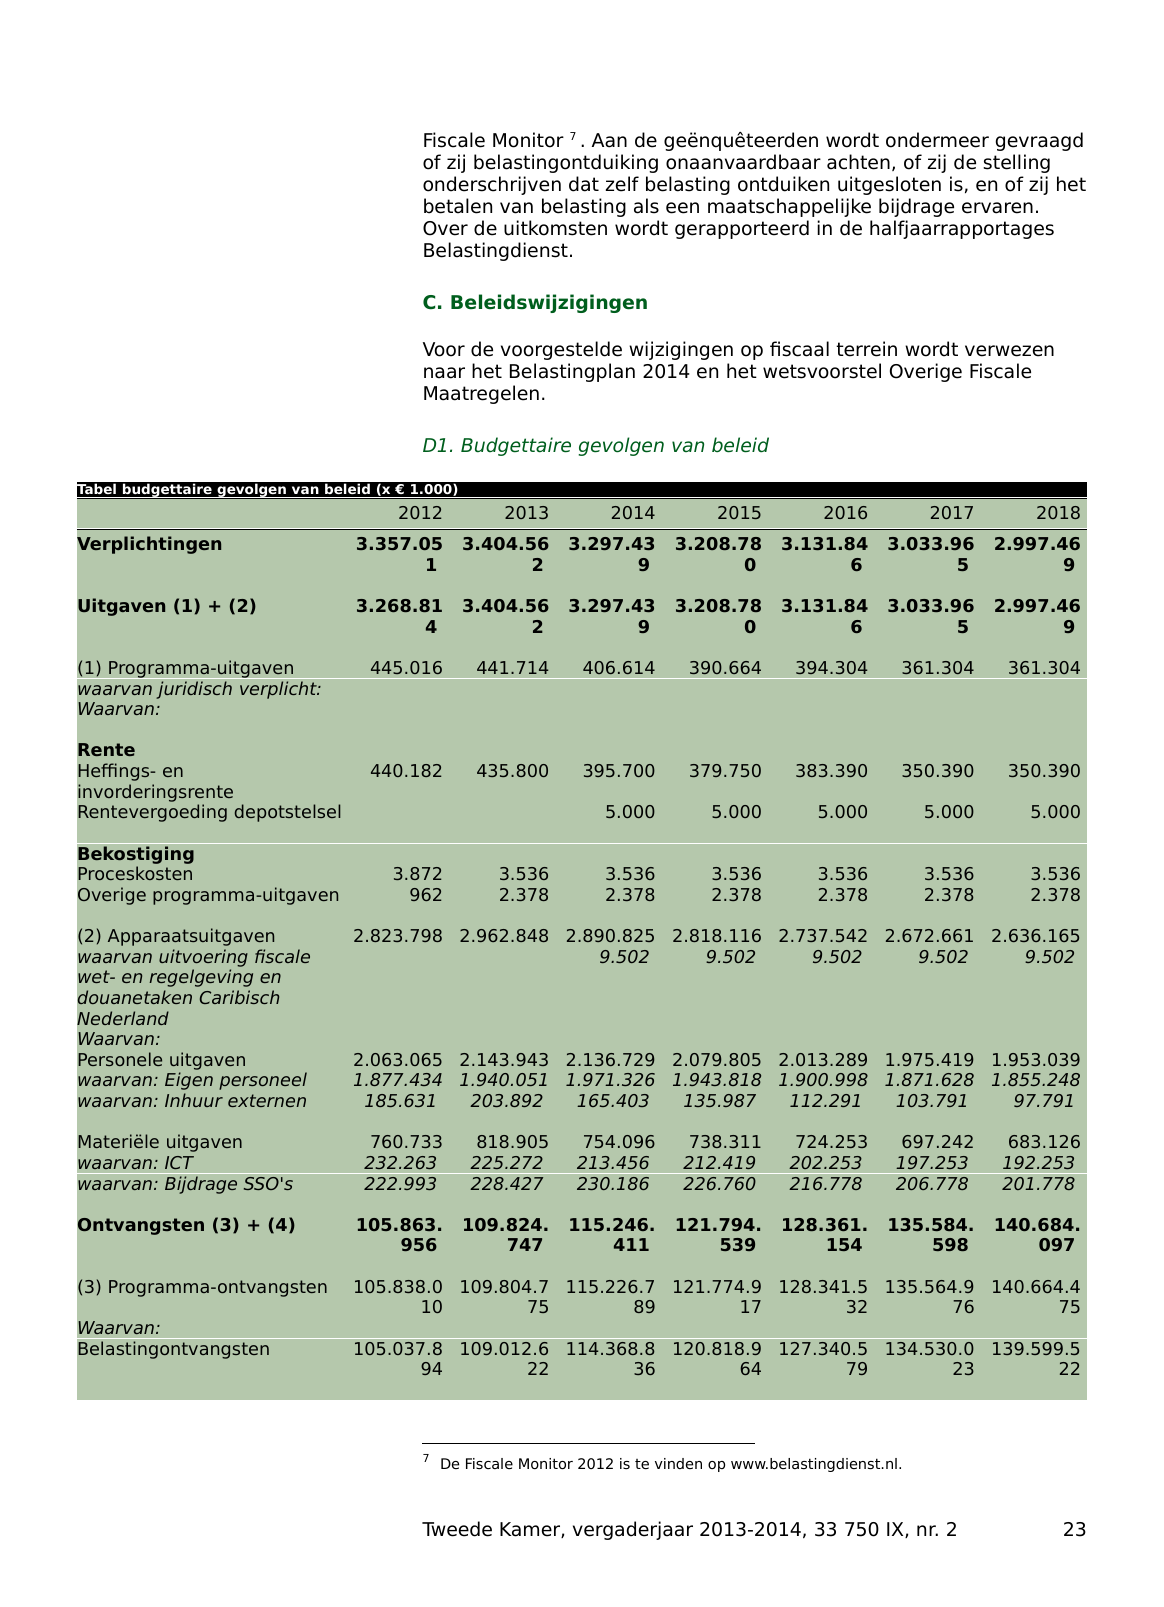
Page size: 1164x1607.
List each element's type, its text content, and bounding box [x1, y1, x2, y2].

table_cell 350.390 [980, 761, 1087, 802]
table_cell [661, 679, 768, 699]
table_cell 115.226.789 [555, 1277, 661, 1318]
table_cell [661, 699, 768, 720]
table_cell (2) Apparaatsuitgaven [77, 926, 342, 947]
table_cell [980, 823, 1087, 843]
table_cell 121.794.539 [661, 1215, 768, 1256]
table_cell 3.536 [768, 864, 874, 885]
table_cell 2.013.289 [768, 1050, 874, 1070]
table_cell 2014 [555, 499, 661, 528]
table_cell [449, 844, 555, 864]
table_cell [449, 1256, 555, 1277]
table_cell 3.536 [555, 864, 661, 885]
table_cell waarvan uitvoering fiscale wet- en regelgeving en douanetaken Caribisch Nederland [77, 947, 342, 1029]
subtitle C. Beleidswijzigingen [422, 292, 1087, 314]
table_cell 105.838.010 [343, 1277, 449, 1318]
table_cell [343, 679, 449, 699]
table_cell [661, 1380, 768, 1400]
table_cell 383.390 [768, 761, 874, 802]
table_cell 97.791 [980, 1091, 1087, 1112]
table_cell 120.818.964 [661, 1339, 768, 1380]
table_cell 1.900.998 [768, 1070, 874, 1091]
table_cell [768, 1194, 874, 1215]
table_cell 395.700 [555, 761, 661, 802]
table_cell [980, 1318, 1087, 1338]
table_cell [555, 905, 661, 926]
table_cell [343, 1256, 449, 1277]
table_cell [449, 740, 555, 761]
table_cell [874, 740, 980, 761]
table_cell 2.136.729 [555, 1050, 661, 1070]
table_cell 212.419 [661, 1153, 768, 1173]
table_cell 2.079.805 [661, 1050, 768, 1070]
table_cell [768, 679, 874, 699]
table_cell [874, 720, 980, 740]
table_cell 1.855.248 [980, 1070, 1087, 1091]
table_cell [77, 1194, 342, 1215]
table_cell [980, 720, 1087, 740]
table_cell 109.012.622 [449, 1339, 555, 1380]
table_cell 114.368.836 [555, 1339, 661, 1380]
table_cell 435.800 [449, 761, 555, 802]
table_cell [343, 1029, 449, 1050]
table_cell [555, 679, 661, 699]
table_cell 9.502 [555, 947, 661, 1029]
table_cell [768, 823, 874, 843]
table_cell 5.000 [555, 802, 661, 823]
table_cell [449, 802, 555, 823]
table_cell 2016 [768, 499, 874, 528]
table_cell waarvan: ICT [77, 1153, 342, 1173]
table_cell 818.905 [449, 1132, 555, 1153]
table_cell 724.253 [768, 1132, 874, 1153]
table_cell [77, 1380, 342, 1400]
table_cell [768, 699, 874, 720]
table_cell [449, 947, 555, 1029]
table_cell [980, 1380, 1087, 1400]
table_cell 2.636.165 [980, 926, 1087, 947]
table_cell 2.378 [768, 885, 874, 905]
table_cell [874, 905, 980, 926]
table_cell [343, 575, 449, 596]
table_cell [874, 1112, 980, 1132]
table_cell [874, 637, 980, 658]
table_cell [768, 637, 874, 658]
table_cell [343, 1380, 449, 1400]
table_cell Waarvan: [77, 1318, 342, 1338]
table_cell Ontvangsten (3) + (4) [77, 1215, 342, 1256]
table_cell 213.456 [555, 1153, 661, 1173]
table_cell 2.378 [874, 885, 980, 905]
table_cell 2.997.469 [980, 596, 1087, 637]
table_cell 216.778 [768, 1174, 874, 1194]
table_cell [449, 823, 555, 843]
table_cell [980, 1256, 1087, 1277]
table_cell 140.664.475 [980, 1277, 1087, 1318]
table_cell 2.737.542 [768, 926, 874, 947]
table_cell [980, 637, 1087, 658]
table_cell Waarvan: [77, 1029, 342, 1050]
table_cell [343, 905, 449, 926]
table_cell [343, 947, 449, 1029]
table_cell 445.016 [343, 658, 449, 678]
table_cell [661, 575, 768, 596]
table_cell 185.631 [343, 1091, 449, 1112]
table_cell 2015 [661, 499, 768, 528]
table_cell 3.536 [661, 864, 768, 885]
table_cell 2.997.469 [980, 530, 1087, 575]
table_cell 3.872 [343, 864, 449, 885]
table_cell 105.037.894 [343, 1339, 449, 1380]
table_cell [661, 637, 768, 658]
table_cell 2.672.661 [874, 926, 980, 947]
table_cell 3.131.846 [768, 596, 874, 637]
table_cell [555, 1380, 661, 1400]
table_cell 1.943.818 [661, 1070, 768, 1091]
table_cell [343, 699, 449, 720]
table_cell [555, 1112, 661, 1132]
table_cell 1.871.628 [874, 1070, 980, 1091]
table_cell 350.390 [874, 761, 980, 802]
table_cell 2.143.943 [449, 1050, 555, 1070]
text Voor de voorgestelde wijzigingen op fiscaal terrein wordt verwezen naar het Belastingplan 2014 en het wetsvoorstel Overige Fiscale Maatregelen. [422, 339, 1087, 405]
table_cell [343, 720, 449, 740]
table_cell [661, 1029, 768, 1050]
table_cell 3.131.846 [768, 530, 874, 575]
table_cell [77, 637, 342, 658]
table_cell 197.253 [874, 1153, 980, 1173]
table_cell [555, 740, 661, 761]
table_cell 2012 [343, 499, 449, 528]
table_cell [768, 1380, 874, 1400]
table_cell [768, 720, 874, 740]
table_cell [980, 1029, 1087, 1050]
table_cell [343, 637, 449, 658]
text Fiscale Monitor . Aan de geënquêteerden wordt ondermeer gevraagd of zij belastingontduiking onaanvaardbaar achten, of zij de stelling onderschrijven dat zelf belasting ontduiken uitgesloten is, en of zij het betalen van belasting als een maatschappelijke bijdrage ervaren. Over de uitkomsten wordt gerapporteerd in de halfjaarrapportages Belastingdienst. [422, 130, 1087, 262]
table_cell [874, 1318, 980, 1338]
table_cell 140.684.097 [980, 1215, 1087, 1256]
table_cell 3.208.780 [661, 596, 768, 637]
table_cell [874, 1194, 980, 1215]
table_header Tabel budgettaire gevolgen van beleid (x € 1.000) [77, 482, 1087, 497]
table_cell [768, 1029, 874, 1050]
table_cell Bekostiging [77, 844, 342, 864]
table_cell [980, 575, 1087, 596]
table_cell 2.378 [555, 885, 661, 905]
table_cell 3.268.814 [343, 596, 449, 637]
table_cell 754.096 [555, 1132, 661, 1153]
table_cell 5.000 [661, 802, 768, 823]
table_cell [661, 740, 768, 761]
table_cell [343, 823, 449, 843]
table_cell [449, 637, 555, 658]
table_cell Overige programma-uitgaven [77, 885, 342, 905]
table_cell 9.502 [661, 947, 768, 1029]
table_cell 3.033.965 [874, 530, 980, 575]
table_cell 3.297.439 [555, 596, 661, 637]
table_cell 135.584.598 [874, 1215, 980, 1256]
table_cell 379.750 [661, 761, 768, 802]
table_cell Materiële uitgaven [77, 1132, 342, 1153]
table_cell waarvan: Inhuur externen [77, 1091, 342, 1112]
table_cell 135.987 [661, 1091, 768, 1112]
table_cell [661, 720, 768, 740]
table_cell 3.404.562 [449, 596, 555, 637]
table_cell [343, 740, 449, 761]
table_cell 9.502 [980, 947, 1087, 1029]
table_cell [768, 575, 874, 596]
table_cell 202.253 [768, 1153, 874, 1173]
table_cell 225.272 [449, 1153, 555, 1173]
table_cell 1.953.039 [980, 1050, 1087, 1070]
table_cell [449, 1380, 555, 1400]
table_cell 192.253 [980, 1153, 1087, 1173]
table_cell [768, 1256, 874, 1277]
table_cell 2018 [980, 499, 1087, 528]
table_cell waarvan juridisch verplicht: [77, 679, 342, 699]
table_cell [555, 844, 661, 864]
table_cell (1) Programma-uitgaven [77, 658, 342, 678]
table_cell Waarvan: [77, 699, 342, 720]
table_cell [77, 823, 342, 843]
table_cell [980, 740, 1087, 761]
table_cell Rentevergoeding depotstelsel [77, 802, 342, 823]
table_cell [661, 1112, 768, 1132]
table_cell [343, 1318, 449, 1338]
table_cell [555, 1256, 661, 1277]
table_cell 1.877.434 [343, 1070, 449, 1091]
table_cell 760.733 [343, 1132, 449, 1153]
table_cell [661, 1318, 768, 1338]
table_cell [661, 905, 768, 926]
table_cell [555, 575, 661, 596]
table_cell [77, 499, 342, 528]
table_cell 1.971.326 [555, 1070, 661, 1091]
table_cell [343, 1112, 449, 1132]
table_cell 112.291 [768, 1091, 874, 1112]
table_cell 115.246.411 [555, 1215, 661, 1256]
table_cell 127.340.579 [768, 1339, 874, 1380]
table_cell 361.304 [980, 658, 1087, 678]
table_cell 134.530.023 [874, 1339, 980, 1380]
table_cell [661, 823, 768, 843]
table_cell [980, 1194, 1087, 1215]
table_cell 406.614 [555, 658, 661, 678]
table_cell [661, 1256, 768, 1277]
table_cell [980, 1112, 1087, 1132]
table_cell 738.311 [661, 1132, 768, 1153]
table_cell 128.341.532 [768, 1277, 874, 1318]
table_cell waarvan: Bijdrage SSO's [77, 1174, 342, 1194]
table_cell 128.361.154 [768, 1215, 874, 1256]
table_cell [555, 1029, 661, 1050]
table_cell [768, 1318, 874, 1338]
table_cell 2.378 [449, 885, 555, 905]
table_cell [343, 844, 449, 864]
table_cell 165.403 [555, 1091, 661, 1112]
table_cell 2.378 [980, 885, 1087, 905]
table_cell Verplichtingen [77, 530, 342, 575]
table_cell [980, 905, 1087, 926]
table_cell [874, 823, 980, 843]
table_cell Heffings- en invorderingsrente [77, 761, 342, 802]
table_cell 3.297.439 [555, 530, 661, 575]
table_cell [768, 905, 874, 926]
table_cell [555, 823, 661, 843]
table_cell 3.357.051 [343, 530, 449, 575]
table_cell [449, 699, 555, 720]
table_cell 3.536 [449, 864, 555, 885]
table_cell [661, 1194, 768, 1215]
table_cell 440.182 [343, 761, 449, 802]
table_cell 109.824.747 [449, 1215, 555, 1256]
table_cell [874, 1380, 980, 1400]
table_cell [768, 740, 874, 761]
table_cell [555, 699, 661, 720]
table_cell 1.975.419 [874, 1050, 980, 1070]
table_cell [555, 637, 661, 658]
table_cell [768, 1112, 874, 1132]
table_cell [343, 802, 449, 823]
table_cell 3.033.965 [874, 596, 980, 637]
table_cell [77, 1112, 342, 1132]
table_cell Rente [77, 740, 342, 761]
table_cell 3.536 [874, 864, 980, 885]
table_cell 121.774.917 [661, 1277, 768, 1318]
table_cell [449, 575, 555, 596]
table_cell [555, 1318, 661, 1338]
table_cell [874, 844, 980, 864]
table_cell [449, 720, 555, 740]
table_cell 2017 [874, 499, 980, 528]
table_cell 103.791 [874, 1091, 980, 1112]
table_cell [449, 905, 555, 926]
table_cell 9.502 [874, 947, 980, 1029]
table_cell 361.304 [874, 658, 980, 678]
table_cell (3) Programma-ontvangsten [77, 1277, 342, 1318]
table_cell 201.778 [980, 1174, 1087, 1194]
table_cell 9.502 [768, 947, 874, 1029]
table_cell 3.404.562 [449, 530, 555, 575]
table_cell [555, 720, 661, 740]
table_cell 105.863.956 [343, 1215, 449, 1256]
table_cell 139.599.522 [980, 1339, 1087, 1380]
table_cell 2.962.848 [449, 926, 555, 947]
table_cell [449, 1112, 555, 1132]
table_cell [980, 844, 1087, 864]
table_cell 5.000 [980, 802, 1087, 823]
table_cell [980, 679, 1087, 699]
table_cell [874, 699, 980, 720]
table_cell [874, 679, 980, 699]
table_cell 962 [343, 885, 449, 905]
table_cell [77, 575, 342, 596]
table_cell [77, 1256, 342, 1277]
table_cell Belastingontvangsten [77, 1339, 342, 1380]
table_cell waarvan: Eigen personeel [77, 1070, 342, 1091]
table_cell 2.818.116 [661, 926, 768, 947]
table_cell 2.378 [661, 885, 768, 905]
table_cell 228.427 [449, 1174, 555, 1194]
table_cell 441.714 [449, 658, 555, 678]
table_cell 5.000 [874, 802, 980, 823]
table_cell [77, 720, 342, 740]
table_cell 3.208.780 [661, 530, 768, 575]
table_cell 109.804.775 [449, 1277, 555, 1318]
table_cell [980, 699, 1087, 720]
table_cell 222.993 [343, 1174, 449, 1194]
table_cell 390.664 [661, 658, 768, 678]
table_cell [343, 1194, 449, 1215]
table_cell 232.263 [343, 1153, 449, 1173]
subtitle D1. Budgettaire gevolgen van beleid [422, 435, 1087, 457]
table_cell [449, 1029, 555, 1050]
table_cell [77, 905, 342, 926]
text De Fiscale Monitor 2012 is te vinden op www.belastingdienst.nl. [422, 1452, 1087, 1474]
table_cell 230.186 [555, 1174, 661, 1194]
table_cell [449, 1318, 555, 1338]
table_cell 226.760 [661, 1174, 768, 1194]
table_cell 2.823.798 [343, 926, 449, 947]
table_cell [449, 679, 555, 699]
table_cell 2.890.825 [555, 926, 661, 947]
table_cell 203.892 [449, 1091, 555, 1112]
table_cell 5.000 [768, 802, 874, 823]
table_cell Uitgaven (1) + (2) [77, 596, 342, 637]
table_cell [874, 575, 980, 596]
table_cell [874, 1256, 980, 1277]
table_cell [768, 844, 874, 864]
table_cell [661, 844, 768, 864]
table_cell 2.063.065 [343, 1050, 449, 1070]
table_cell 3.536 [980, 864, 1087, 885]
table_cell 206.778 [874, 1174, 980, 1194]
table_cell Personele uitgaven [77, 1050, 342, 1070]
table_cell [449, 1194, 555, 1215]
table_cell 135.564.976 [874, 1277, 980, 1318]
table_cell 1.940.051 [449, 1070, 555, 1091]
table_cell [555, 1194, 661, 1215]
table_cell 2013 [449, 499, 555, 528]
table_cell 697.242 [874, 1132, 980, 1153]
table_cell Proceskosten [77, 864, 342, 885]
table_cell 394.304 [768, 658, 874, 678]
table_cell [874, 1029, 980, 1050]
table_cell 683.126 [980, 1132, 1087, 1153]
